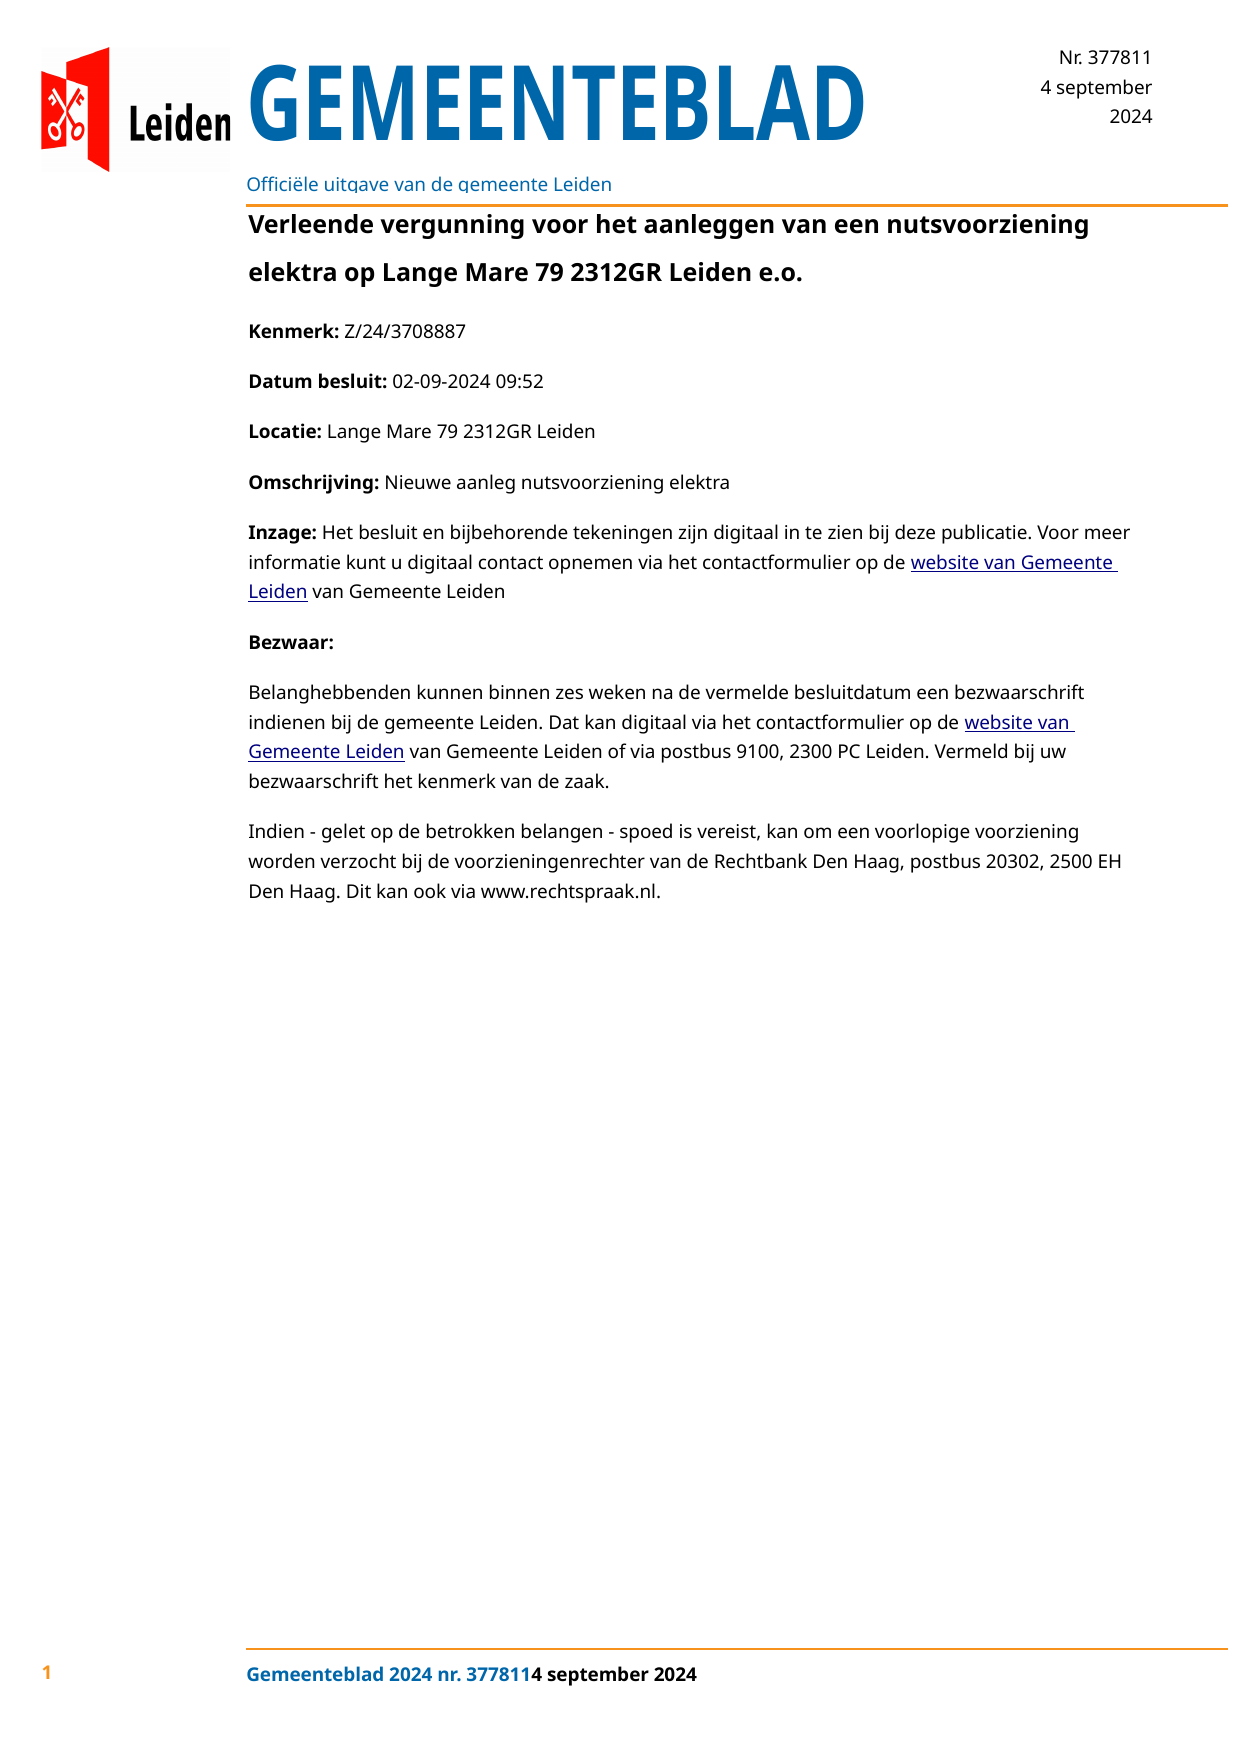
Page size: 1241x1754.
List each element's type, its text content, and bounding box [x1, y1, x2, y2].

text Datum besluit: 02-09-2024 09:52 [248, 368, 1152, 394]
text Omschrijving: Nieuwe aanleg nutsvoorziening elektra [248, 469, 1152, 495]
text Verleende vergunning voor het aanleggen van een nutsvoorziening elektra op Lange Mare 79 2312GR Leiden e.o. [248, 207, 1152, 288]
text Bezwaar: [248, 629, 1152, 655]
text Belanghebbenden kunnen binnen zes weken na de vermelde besluitdatum een bezwaarschrift indienen bij de gemeente Leiden. Dat kan digitaal via het contactformulier op de website van Gemeente Leiden van Gemeente Leiden of via postbus 9100, 2300 PC Leiden. Vermeld bij uw bezwaarschrift het kenmerk van de zaak. [248, 679, 1152, 794]
text Locatie: Lange Mare 79 2312GR Leiden [248, 419, 1152, 444]
text Inzage: Het besluit en bijbehorende tekeningen zijn digitaal in te zien bij deze publicatie. Voor meer informatie kunt u digitaal contact opnemen via het contactformulier op de website van Gemeente Leiden van Gemeente Leiden [248, 519, 1152, 604]
text Indien - gelet op de betrokken belangen - spoed is vereist, kan om een voorlopige voorziening worden verzocht bij de voorzieningenrechter van de Rechtbank Den Haag, postbus 20302, 2500 EH Den Haag. Dit kan ook via www.rechtspraak.nl. [248, 819, 1152, 904]
text Kenmerk: Z/24/3708887 [248, 318, 1152, 344]
picture [41, 47, 231, 172]
